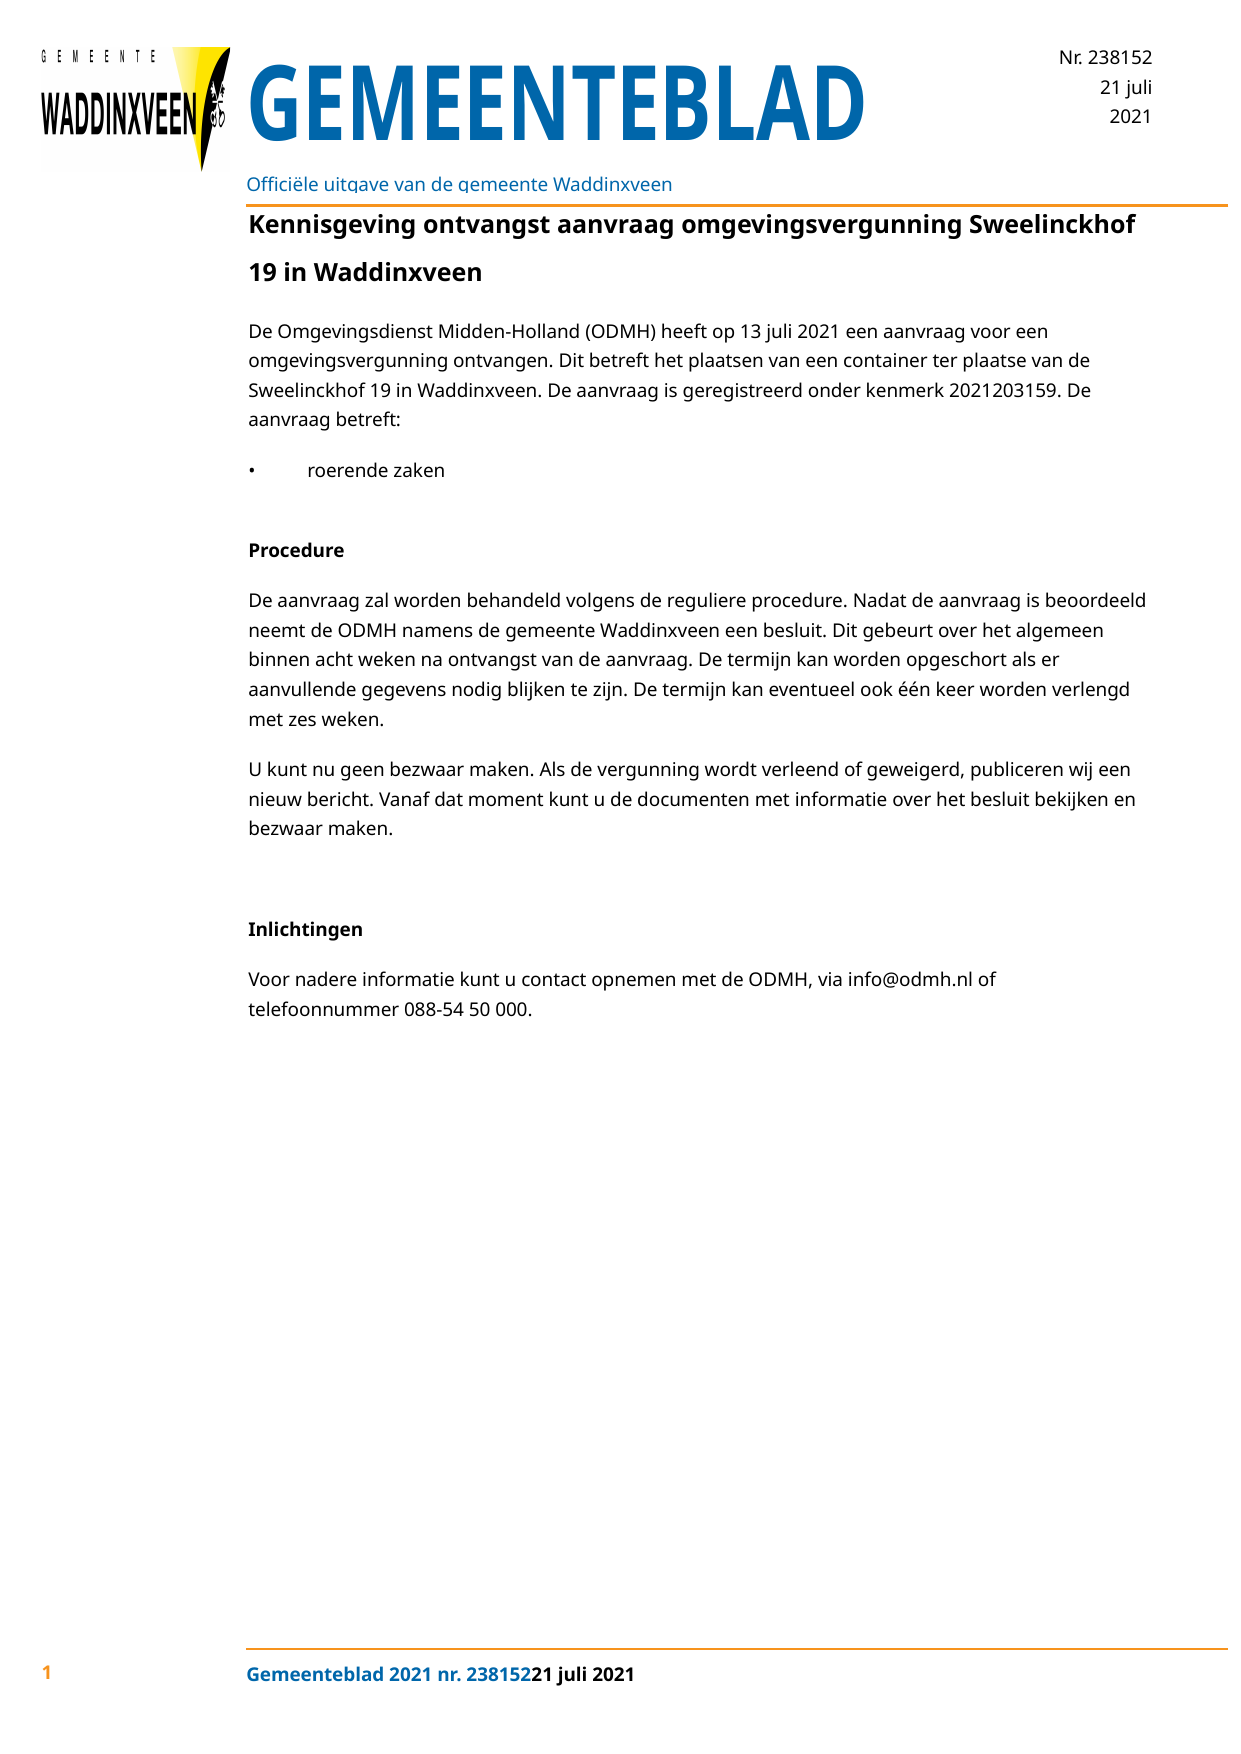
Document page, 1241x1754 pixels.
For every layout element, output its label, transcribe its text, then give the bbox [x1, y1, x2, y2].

text De Omgevingsdienst Midden-Holland (ODMH) heeft op 13 juli 2021 een aanvraag voor een omgevingsvergunning ontvangen. Dit betreft het plaatsen van een container ter plaatse van de Sweelinckhof 19 in Waddinxveen. De aanvraag is geregistreerd onder kenmerk 2021203159. De aanvraag betreft: [248, 318, 1152, 432]
picture [41, 47, 231, 172]
text Voor nadere informatie kunt u contact opnemen met de ODMH, via info@odmh.nl of telefoonnummer 088-54 50 000. [248, 967, 1152, 1022]
list roerende zaken [248, 457, 1152, 483]
text U kunt nu geen bezwaar maken. Als de vergunning wordt verleend of geweigerd, publiceren wij een nieuw bericht. Vanaf dat moment kunt u de documenten met informatie over het besluit bekijken en bezwaar maken. [248, 756, 1152, 841]
text Kennisgeving ontvangst aanvraag omgevingsvergunning Sweelinckhof 19 in Waddinxveen [248, 207, 1152, 288]
text Procedure [248, 537, 1152, 563]
text Inlichtingen [248, 916, 1152, 942]
text De aanvraag zal worden behandeld volgens de reguliere procedure. Nadat de aanvraag is beoordeeld neemt de ODMH namens de gemeente Waddinxveen een besluit. Dit gebeurt over het algemeen binnen acht weken na ontvangst van de aanvraag. De termijn kan worden opgeschort als er aanvullende gegevens nodig blijken te zijn. De termijn kan eventueel ook één keer worden verlengd met zes weken. [248, 587, 1152, 732]
